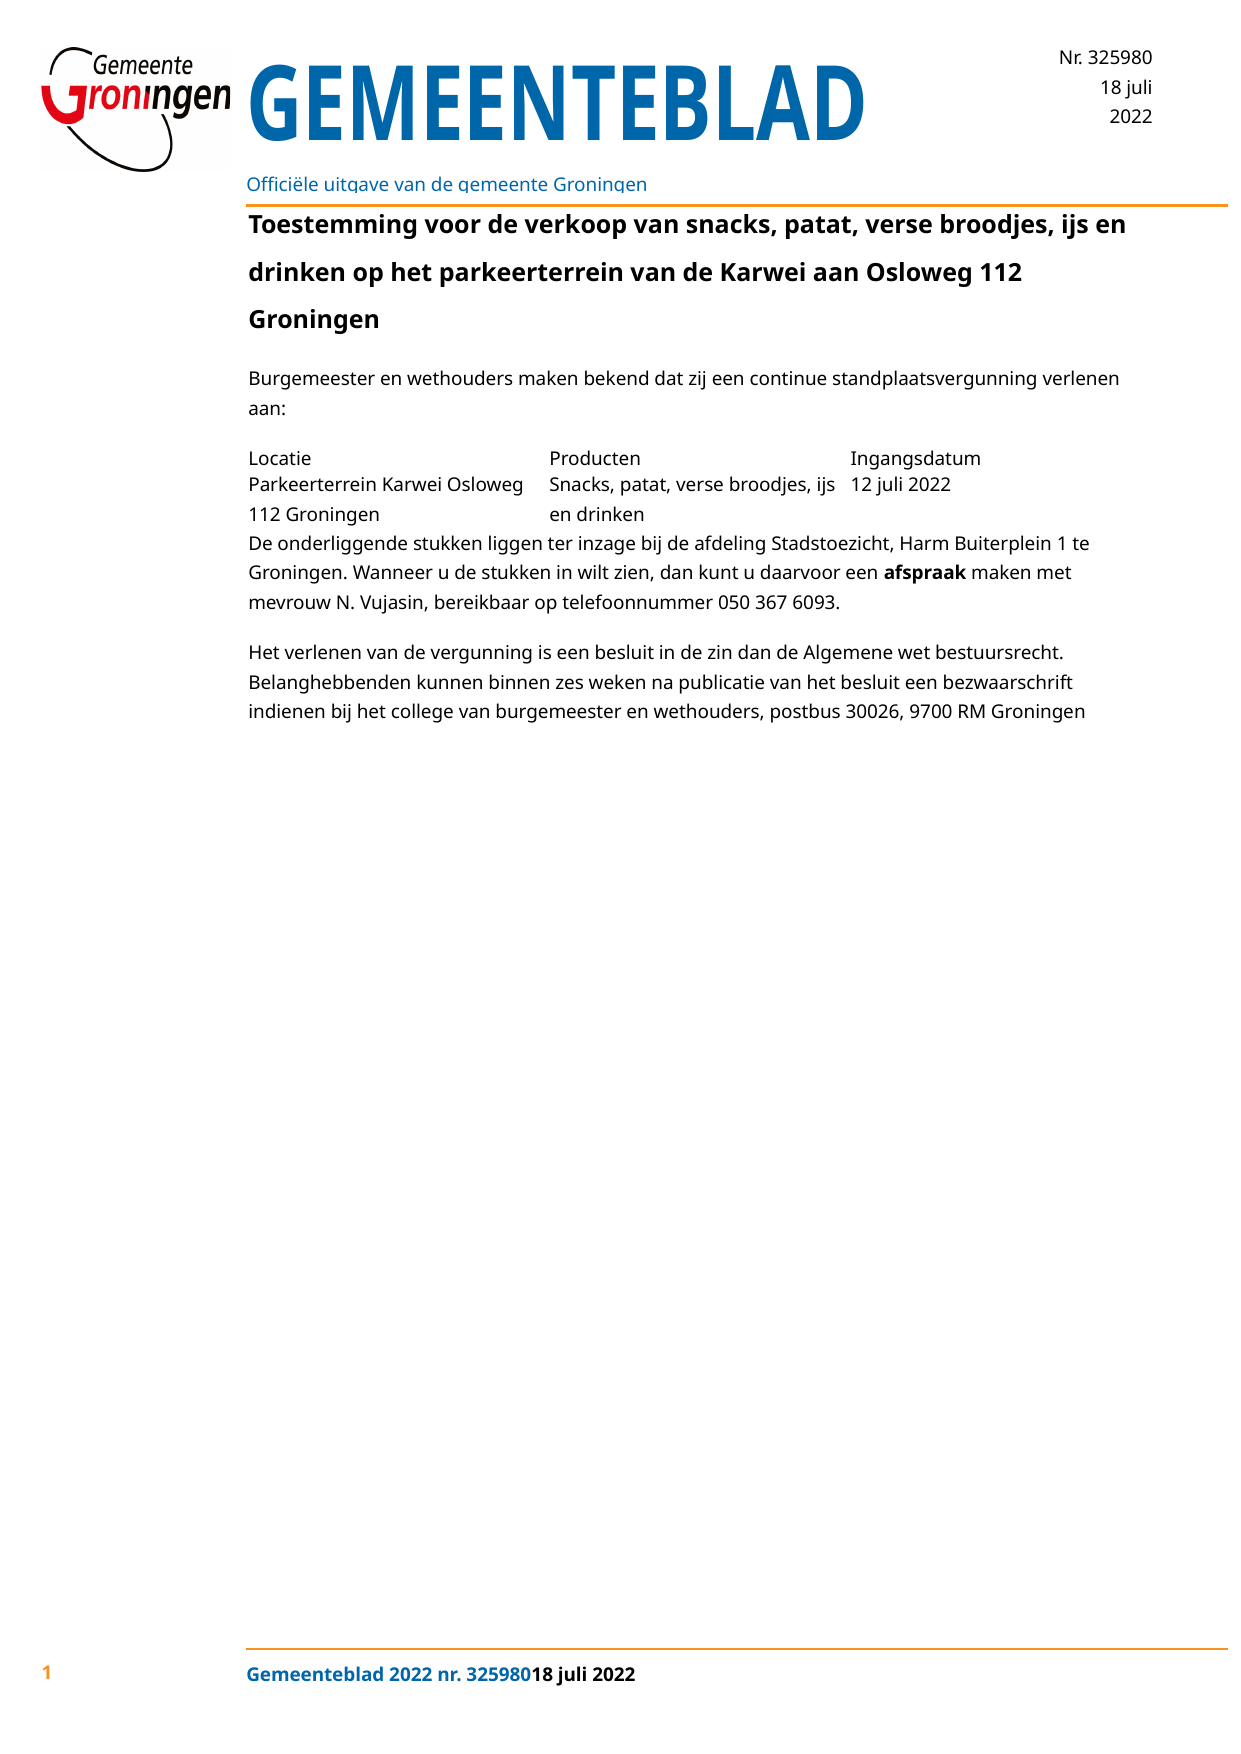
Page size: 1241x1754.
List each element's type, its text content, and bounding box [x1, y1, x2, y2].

picture [41, 47, 231, 172]
text Toestemming voor de verkoop van snacks, patat, verse broodjes, ijs en drinken op het parkeerterrein van de Karwei aan Osloweg 112 Groningen [248, 207, 1152, 336]
table_cell 12 juli 2022 [850, 471, 1152, 527]
text Burgemeester en wethouders maken bekend dat zij een continue standplaatsvergunning verlenen aan: [248, 366, 1152, 421]
table_header Producten [549, 446, 850, 471]
table_header Locatie [248, 446, 549, 471]
table_cell Parkeerterrein Karwei Osloweg 112 Groningen [248, 471, 549, 527]
table_cell Snacks, patat, verse broodjes, ijs en drinken [549, 471, 850, 527]
text De onderliggende stukken liggen ter inzage bij de afdeling Stadstoezicht, Harm Buiterplein 1 te Groningen. Wanneer u de stukken in wilt zien, dan kunt u daarvoor een afspraak maken met mevrouw N. Vujasin, bereikbaar op telefoonnummer 050 367 6093. [248, 530, 1152, 615]
text Het verlenen van de vergunning is een besluit in de zin dan de Algemene wet bestuursrecht. Belanghebbenden kunnen binnen zes weken na publicatie van het besluit een bezwaarschrift indienen bij het college van burgemeester en wethouders, postbus 30026, 9700 RM Groningen [248, 639, 1152, 724]
table_header Ingangsdatum [850, 446, 1152, 471]
